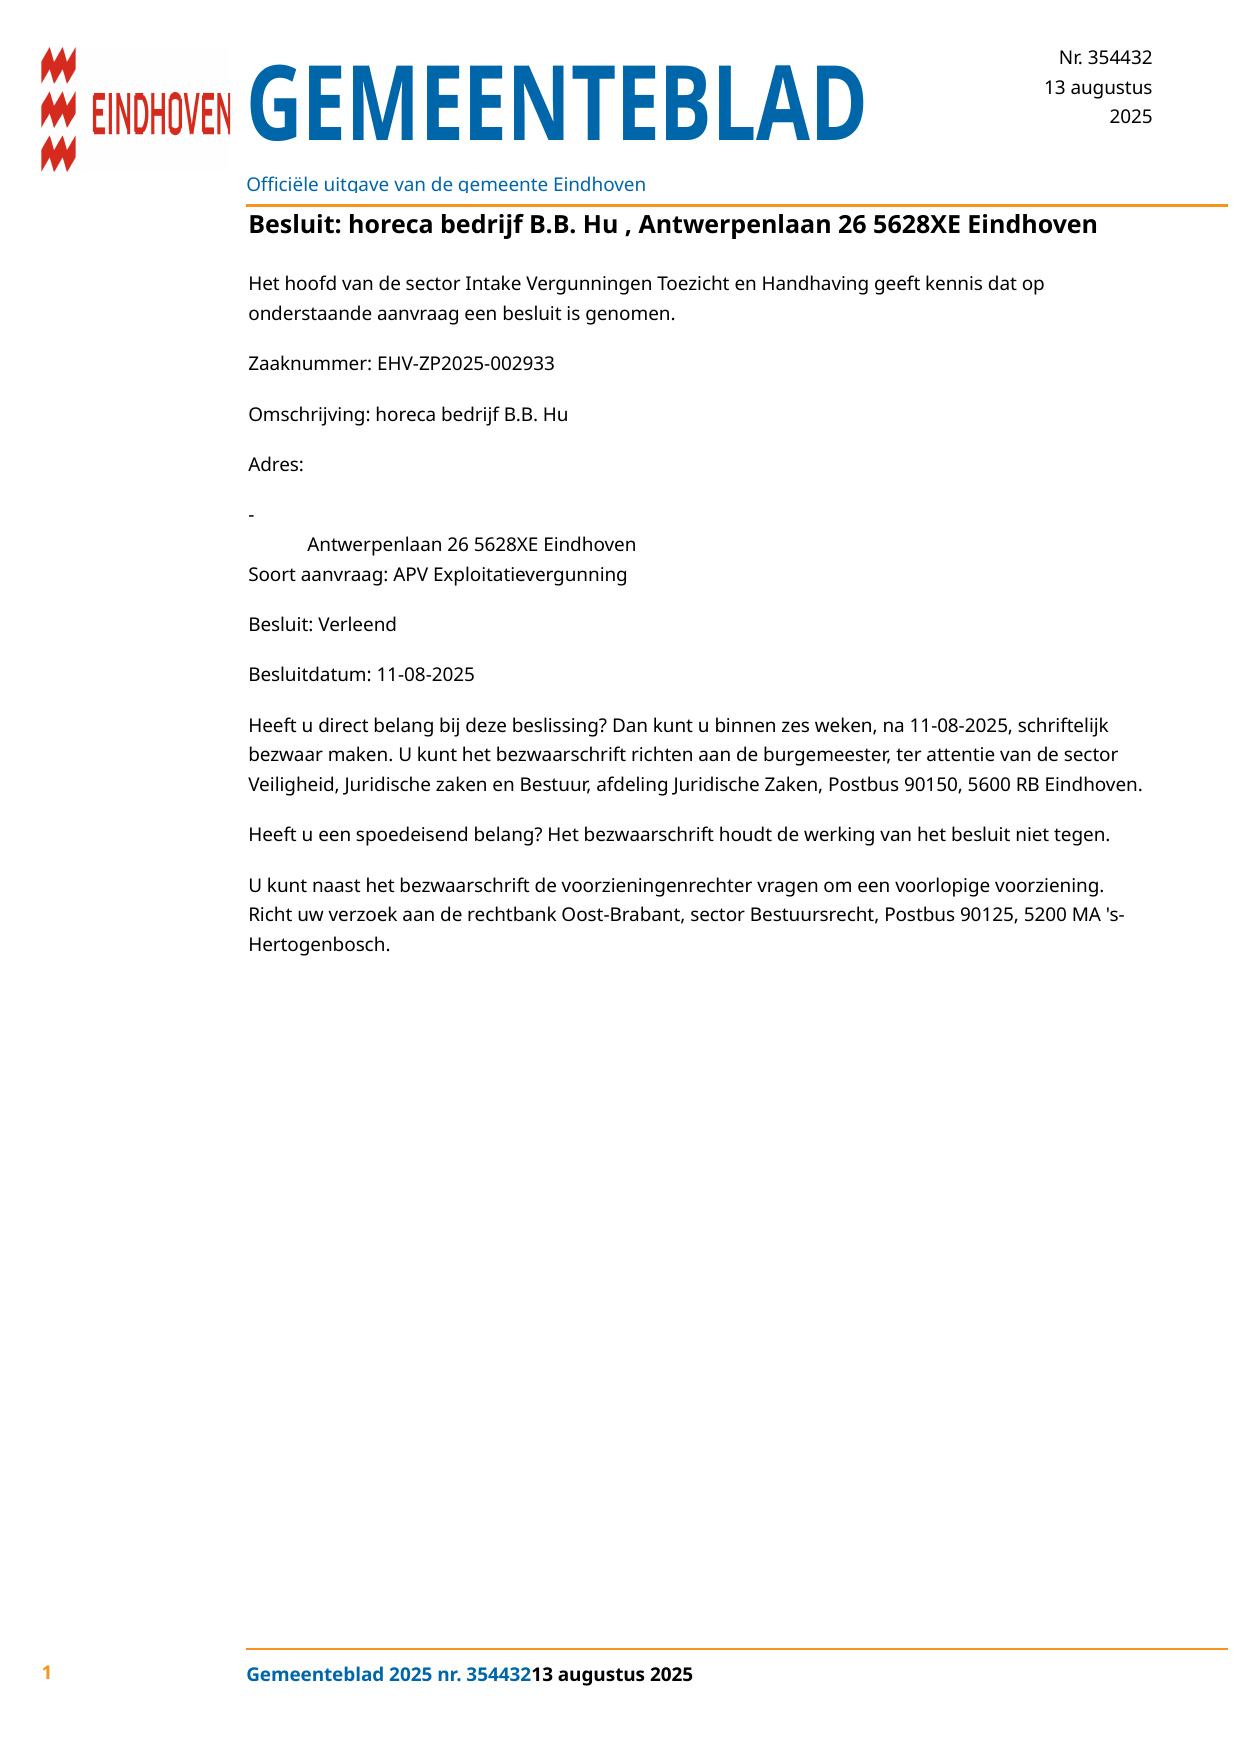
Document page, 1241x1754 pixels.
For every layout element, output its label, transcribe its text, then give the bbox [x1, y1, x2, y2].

picture [41, 47, 231, 172]
text U kunt naast het bezwaarschrift de voorzieningenrechter vragen om een voorlopige voorziening. Richt uw verzoek aan de rechtbank Oost-Brabant, sector Bestuursrecht, Postbus 90125, 5200 MA 's-Hertogenbosch. [248, 872, 1152, 957]
text Het hoofd van de sector Intake Vergunningen Toezicht en Handhaving geeft kennis dat op onderstaande aanvraag een besluit is genomen. [248, 270, 1152, 326]
text Zaaknummer: EHV-ZP2025-002933 [248, 350, 1152, 376]
text Besluit: horeca bedrijf B.B. Hu , Antwerpenlaan 26 5628XE Eindhoven [248, 207, 1152, 241]
text Omschrijving: horeca bedrijf B.B. Hu [248, 401, 1152, 426]
list Antwerpenlaan 26 5628XE Eindhoven [248, 531, 1152, 557]
text Besluit: Verleend [248, 611, 1152, 637]
text Besluitdatum: 11-08-2025 [248, 662, 1152, 687]
text Adres: [248, 451, 1152, 477]
text Soort aanvraag: APV Exploitatievergunning [248, 561, 1152, 586]
text Heeft u een spoedeisend belang? Het bezwaarschrift houdt de werking van het besluit niet tegen. [248, 822, 1152, 847]
text Heeft u direct belang bij deze beslissing? Dan kunt u binnen zes weken, na 11-08-2025, schriftelijk bezwaar maken. U kunt het bezwaarschrift richten aan de burgemeester, ter attentie van de sector Veiligheid, Juridische zaken en Bestuur, afdeling Juridische Zaken, Postbus 90150, 5600 RB Eindhoven. [248, 712, 1152, 797]
